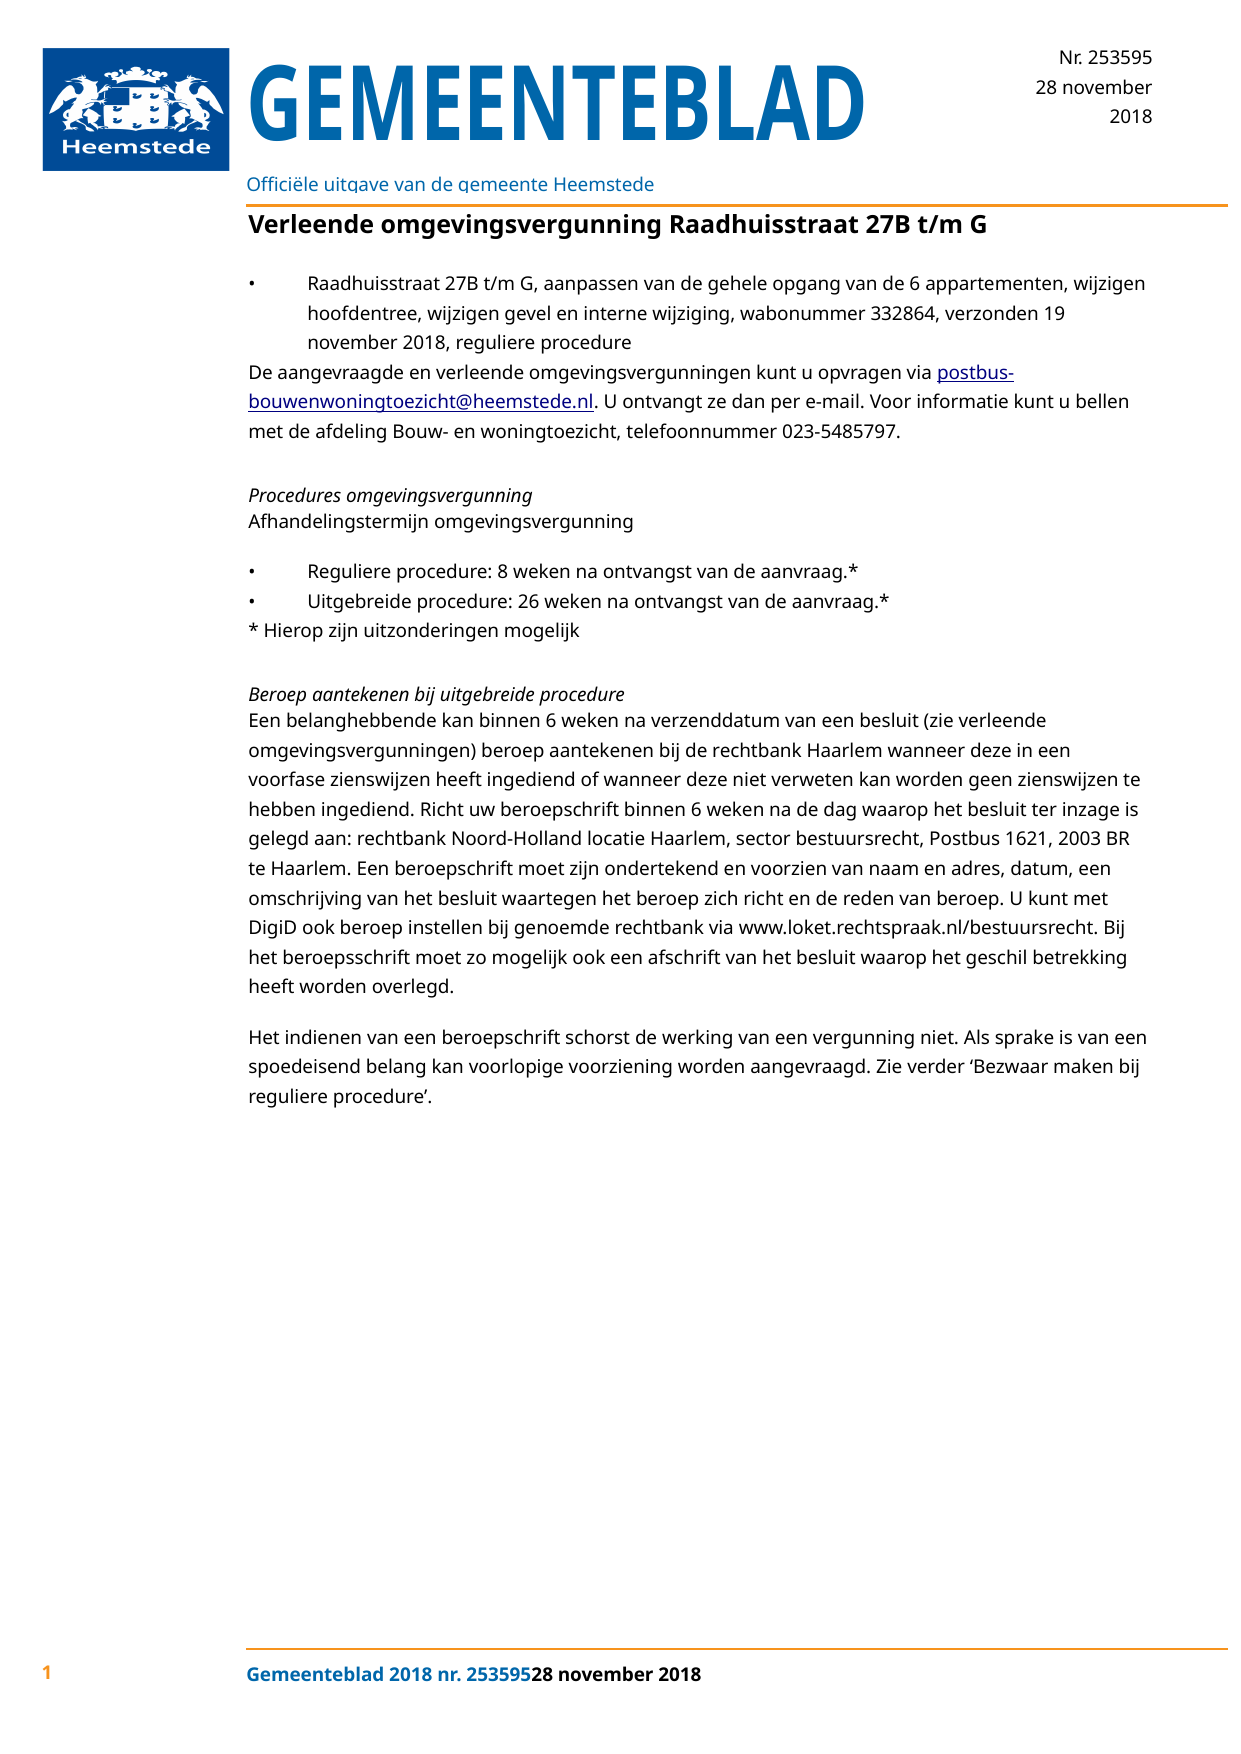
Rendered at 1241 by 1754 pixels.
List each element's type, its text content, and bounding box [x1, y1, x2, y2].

text Procedures omgevingsvergunning [248, 482, 1152, 508]
list Uitgebreide procedure: 26 weken na ontvangst van de aanvraag.* [248, 588, 1152, 614]
picture [41, 47, 231, 172]
text De aangevraagde en verleende omgevingsvergunningen kunt u opvragen via postbus-bouwenwoningtoezicht@heemstede.nl. U ontvangt ze dan per e-mail. Voor informatie kunt u bellen met de afdeling Bouw- en woningtoezicht, telefoonnummer 023-5485797. [248, 359, 1152, 444]
list Raadhuisstraat 27B t/m G, aanpassen van de gehele opgang van de 6 appartementen, wijzigen hoofdentree, wijzigen gevel en interne wijziging, wabonummer 332864, verzonden 19 november 2018, reguliere procedure [248, 270, 1152, 355]
text Verleende omgevingsvergunning Raadhuisstraat 27B t/m G [248, 207, 1152, 241]
text Een belanghebbende kan binnen 6 weken na verzenddatum van een besluit (zie verleende omgevingsvergunningen) beroep aantekenen bij de rechtbank Haarlem wanneer deze in een voorfase zienswijzen heeft ingediend of wanneer deze niet verweten kan worden geen zienswijzen te hebben ingediend. Richt uw beroepschrift binnen 6 weken na de dag waarop het besluit ter inzage is gelegd aan: rechtbank Noord-Holland locatie Haarlem, sector bestuursrecht, Postbus 1621, 2003 BR te Haarlem. Een beroepschrift moet zijn ondertekend en voorzien van naam en adres, datum, een omschrijving van het besluit waartegen het beroep zich richt en de reden van beroep. U kunt met DigiD ook beroep instellen bij genoemde rechtbank via www.loket.rechtspraak.nl/bestuursrecht. Bij het beroepsschrift moet zo mogelijk ook een afschrift van het besluit waarop het geschil betrekking heeft worden overlegd. [248, 707, 1152, 999]
list Reguliere procedure: 8 weken na ontvangst van de aanvraag.* [248, 558, 1152, 584]
text Afhandelingstermijn omgevingsvergunning [248, 508, 1152, 534]
text Het indienen van een beroepschrift schorst de werking van een vergunning niet. Als sprake is van een spoedeisend belang kan voorlopige voorziening worden aangevraagd. Zie verder ‘Bezwaar maken bij reguliere procedure’. [248, 1024, 1152, 1109]
text Beroep aantekenen bij uitgebreide procedure [248, 681, 1152, 707]
text * Hierop zijn uitzonderingen mogelijk [248, 617, 1152, 643]
